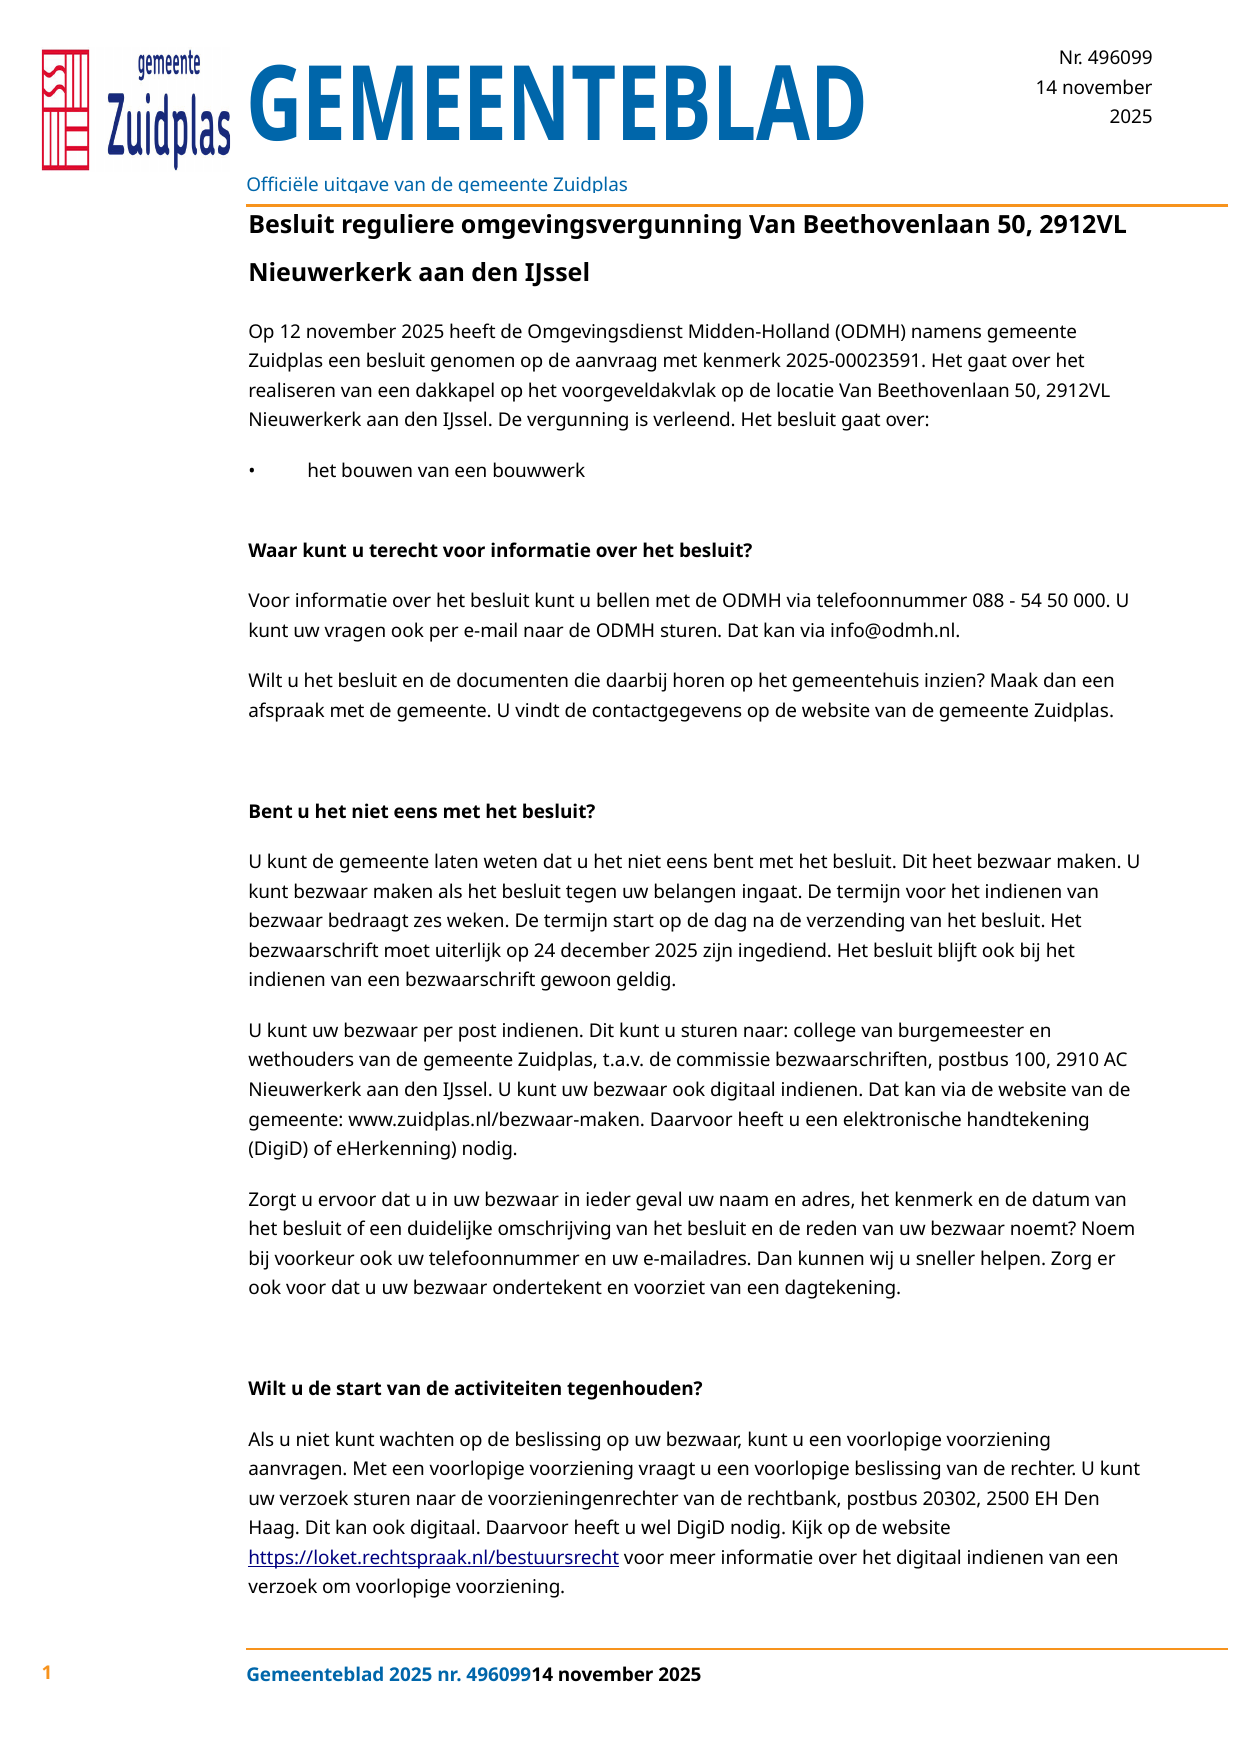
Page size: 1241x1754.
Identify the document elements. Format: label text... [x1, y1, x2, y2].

text Als u niet kunt wachten op de beslissing op uw bezwaar, kunt u een voorlopige voorziening aanvragen. Met een voorlopige voorziening vraagt u een voorlopige beslissing van de rechter. U kunt uw verzoek sturen naar de voorzieningenrechter van de rechtbank, postbus 20302, 2500 EH Den Haag. Dit kan ook digitaal. Daarvoor heeft u wel DigiD nodig. Kijk op de website https://loket.rechtspraak.nl/bestuursrecht voor meer informatie over het digitaal indienen van een verzoek om voorlopige voorziening. [248, 1426, 1152, 1599]
text Waar kunt u terecht voor informatie over het besluit? [248, 537, 1152, 563]
text Wilt u de start van de activiteiten tegenhouden? [248, 1375, 1152, 1401]
text U kunt de gemeente laten weten dat u het niet eens bent met het besluit. Dit heet bezwaar maken. U kunt bezwaar maken als het besluit tegen uw belangen ingaat. De termijn voor het indienen van bezwaar bedraagt zes weken. De termijn start op de dag na de verzending van het besluit. Het bezwaarschrift moet uiterlijk op 24 december 2025 zijn ingediend. Het besluit blijft ook bij het indienen van een bezwaarschrift gewoon geldig. [248, 848, 1152, 992]
text Wilt u het besluit en de documenten die daarbij horen op het gemeentehuis inzien? Maak dan een afspraak met de gemeente. U vindt de contactgegevens op de website van de gemeente Zuidplas. [248, 667, 1152, 723]
text Zorgt u ervoor dat u in uw bezwaar in ieder geval uw naam en adres, het kenmerk en de datum van het besluit of een duidelijke omschrijving van het besluit en de reden van uw bezwaar noemt? Noem bij voorkeur ook uw telefoonnummer en uw e-mailadres. Dan kunnen wij u sneller helpen. Zorg er ook voor dat u uw bezwaar ondertekent en voorziet van een dagtekening. [248, 1186, 1152, 1300]
text Besluit reguliere omgevingsvergunning Van Beethovenlaan 50, 2912VL Nieuwerkerk aan den IJssel [248, 207, 1152, 288]
text Op 12 november 2025 heeft de Omgevingsdienst Midden-Holland (ODMH) namens gemeente Zuidplas een besluit genomen op de aanvraag met kenmerk 2025-00023591. Het gaat over het realiseren van een dakkapel op het voorgeveldakvlak op de locatie Van Beethovenlaan 50, 2912VL Nieuwerkerk aan den IJssel. De vergunning is verleend. Het besluit gaat over: [248, 318, 1152, 432]
text U kunt uw bezwaar per post indienen. Dit kunt u sturen naar: college van burgemeester en wethouders van de gemeente Zuidplas, t.a.v. de commissie bezwaarschriften, postbus 100, 2910 AC Nieuwerkerk aan den IJssel. U kunt uw bezwaar ook digitaal indienen. Dat kan via de website van de gemeente: www.zuidplas.nl/bezwaar-maken. Daarvoor heeft u een elektronische handtekening (DigiD) of eHerkenning) nodig. [248, 1017, 1152, 1161]
list het bouwen van een bouwwerk [248, 457, 1152, 483]
picture [41, 47, 231, 172]
text Voor informatie over het besluit kunt u bellen met de ODMH via telefoonnummer 088 - 54 50 000. U kunt uw vragen ook per e-mail naar de ODMH sturen. Dat kan via info@odmh.nl. [248, 587, 1152, 643]
text Bent u het niet eens met het besluit? [248, 798, 1152, 824]
